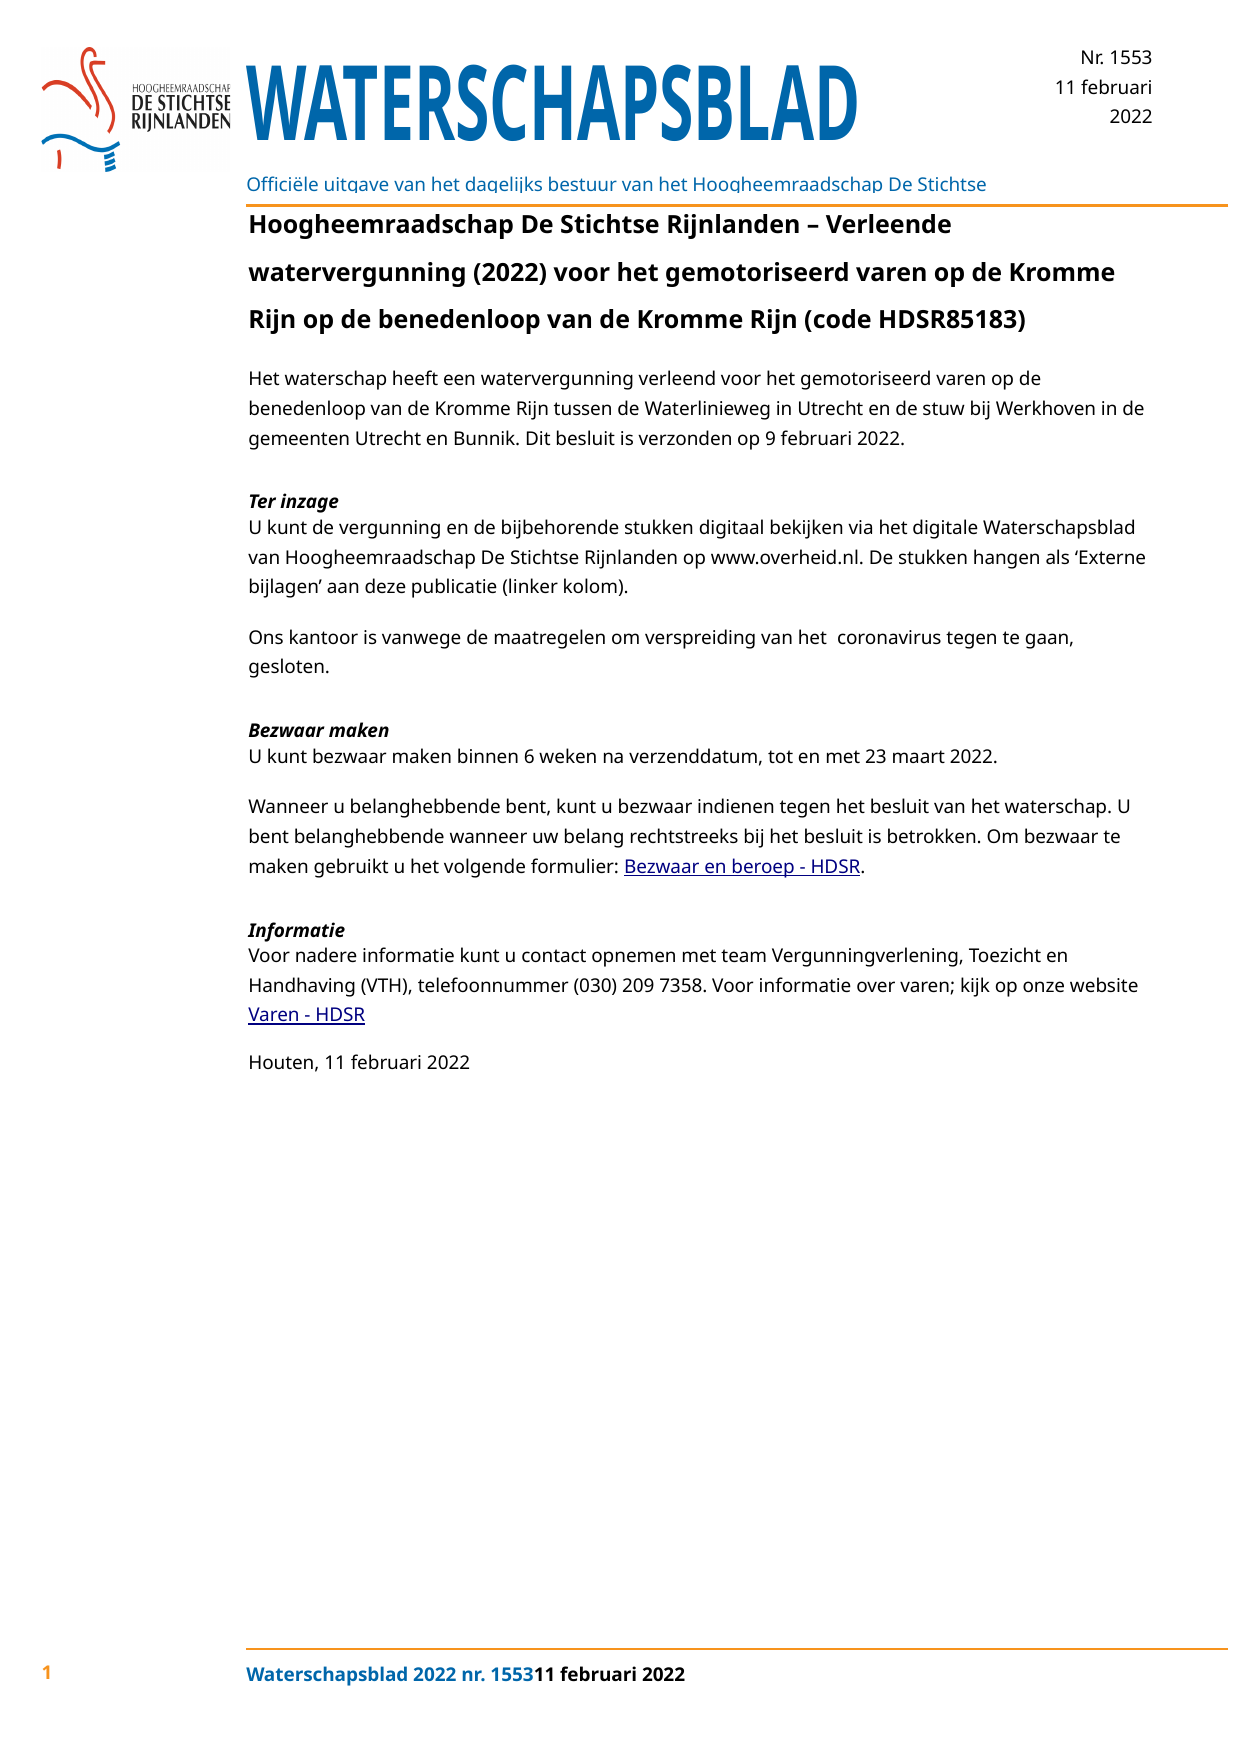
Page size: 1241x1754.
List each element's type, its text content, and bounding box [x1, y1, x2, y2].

text Het waterschap heeft een watervergunning verleend voor het gemotoriseerd varen op de benedenloop van de Kromme Rijn tussen de Waterlinieweg in Utrecht en de stuw bij Werkhoven in de gemeenten Utrecht en Bunnik. Dit besluit is verzonden op 9 februari 2022. [248, 366, 1152, 450]
text Bezwaar maken [248, 717, 1152, 743]
picture [41, 47, 231, 172]
text Voor nadere informatie kunt u contact opnemen met team Vergunningverlening, Toezicht en Handhaving (VTH), telefoonnummer (030) 209 7358. Voor informatie over varen; kijk op onze website Varen - HDSR [248, 942, 1152, 1027]
text U kunt bezwaar maken binnen 6 weken na verzenddatum, tot en met 23 maart 2022. [248, 743, 1152, 769]
text Wanneer u belanghebbende bent, kunt u bezwaar indienen tegen het besluit van het waterschap. U bent belanghebbende wanneer uw belang rechtstreeks bij het besluit is betrokken. Om bezwaar te maken gebruikt u het volgende formulier: Bezwaar en beroep - HDSR. [248, 794, 1152, 878]
text U kunt de vergunning en de bijbehorende stukken digitaal bekijken via het digitale Waterschapsblad van Hoogheemraadschap De Stichtse Rijnlanden op www.overheid.nl. De stukken hangen als ‘Externe bijlagen’ aan deze publicatie (linker kolom). [248, 514, 1152, 599]
text Ter inzage [248, 489, 1152, 514]
text Houten, 11 februari 2022 [248, 1049, 1152, 1075]
text Ons kantoor is vanwege de maatregelen om verspreiding van het coronavirus tegen te gaan, gesloten. [248, 624, 1152, 679]
text Hoogheemraadschap De Stichtse Rijnlanden – Verleende watervergunning (2022) voor het gemotoriseerd varen op de Kromme Rijn op de benedenloop van de Kromme Rijn (code HDSR85183) [248, 207, 1152, 336]
text Informatie [248, 917, 1152, 942]
